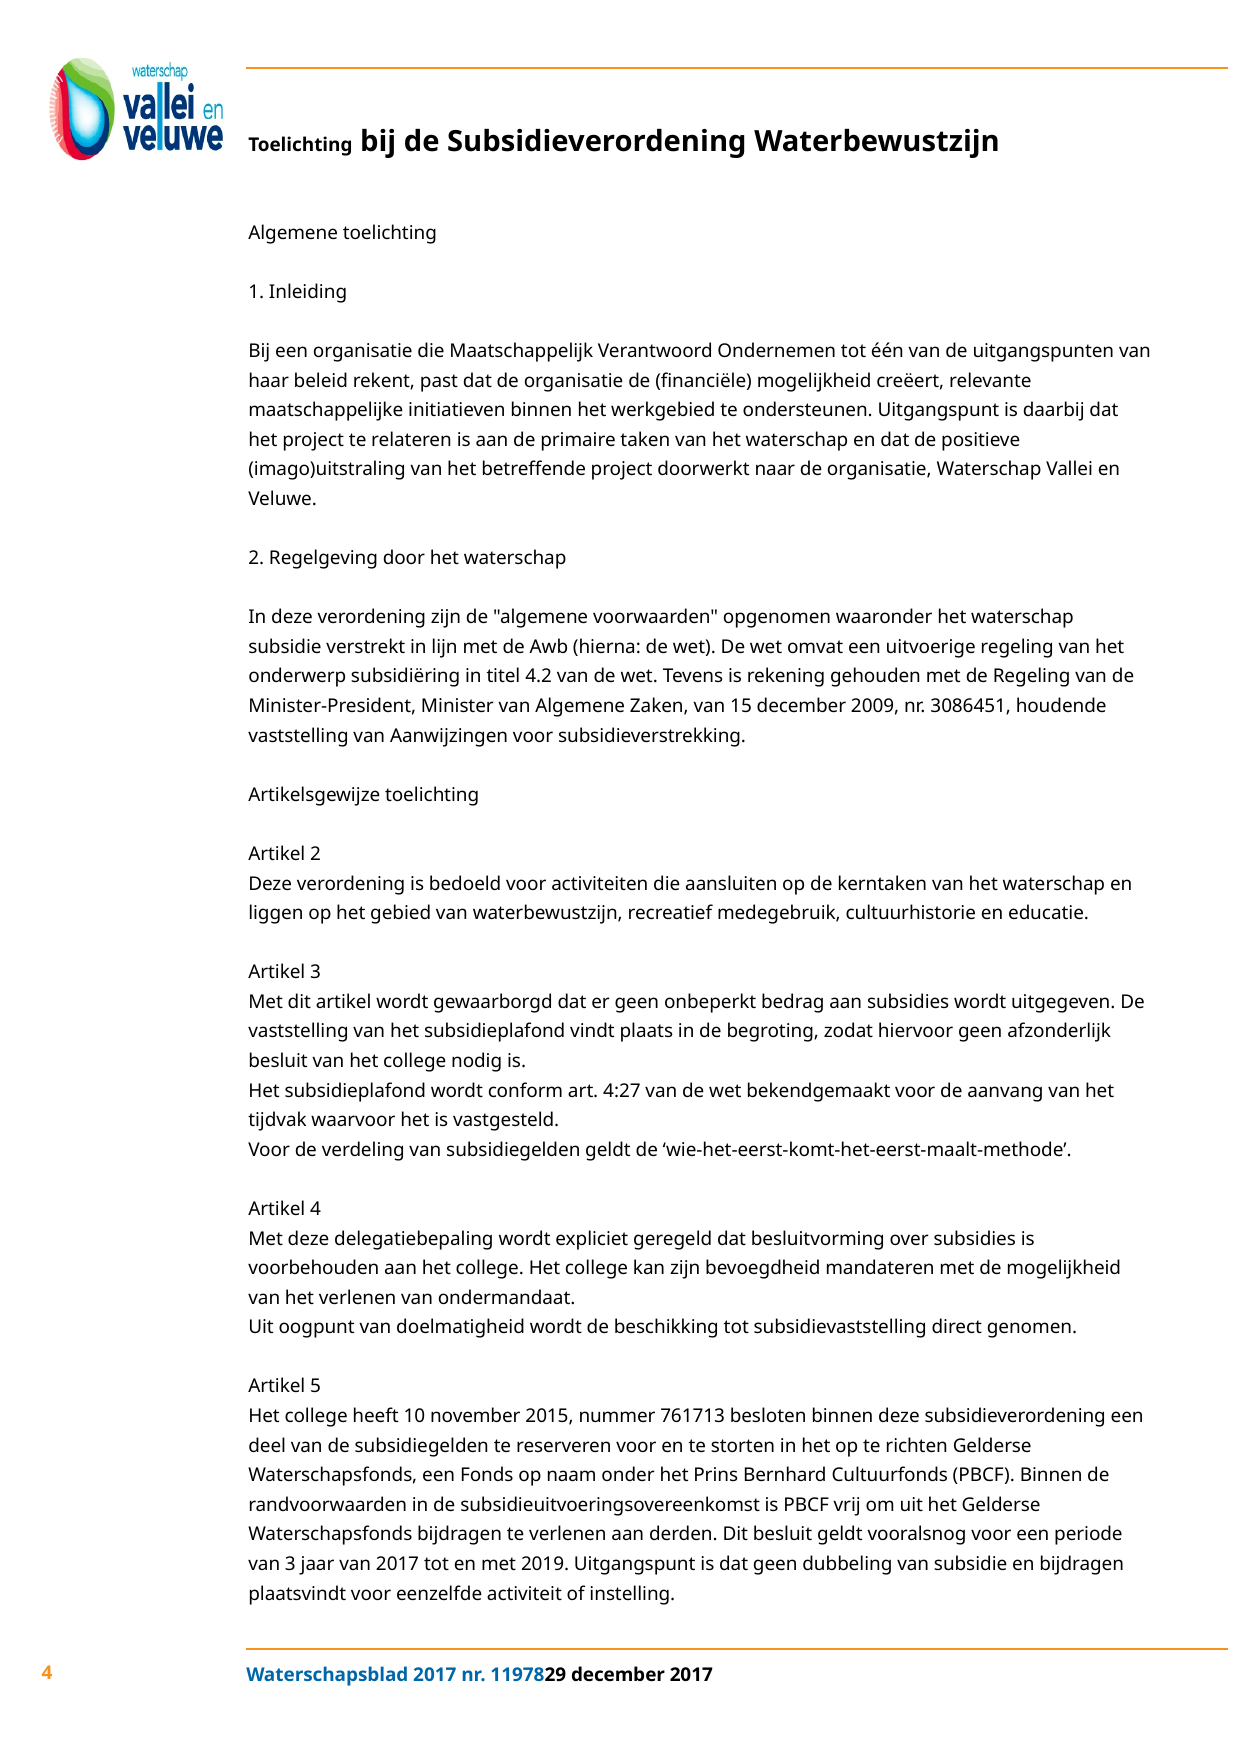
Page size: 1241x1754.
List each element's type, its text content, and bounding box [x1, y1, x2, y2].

text Uit oogpunt van doelmatigheid wordt de beschikking tot subsidievaststelling direct genomen. [248, 1313, 1152, 1339]
text Met dit artikel wordt gewaarborgd dat er geen onbeperkt bedrag aan subsidies wordt uitgegeven. De vaststelling van het subsidieplafond vindt plaats in de begroting, zodat hiervoor geen afzonderlijk besluit van het college nodig is. [248, 988, 1152, 1073]
text Het subsidieplafond wordt conform art. 4:27 van de wet bekendgemaakt voor de aanvang van het tijdvak waarvoor het is vastgesteld. [248, 1077, 1152, 1132]
text Artikel 2 [248, 840, 1152, 866]
text 2. Regelgeving door het waterschap [248, 544, 1152, 570]
text Voor de verdeling van subsidiegelden geldt de ‘wie-het-eerst-komt-het-eerst-maalt-methode’. [248, 1136, 1152, 1162]
text In deze verordening zijn de "algemene voorwaarden" opgenomen waaronder het waterschap subsidie verstrekt in lijn met de Awb (hierna: de wet). De wet omvat een uitvoerige regeling van het onderwerp subsidiëring in titel 4.2 van de wet. Tevens is rekening gehouden met de Regeling van de Minister-President, Minister van Algemene Zaken, van 15 december 2009, nr. 3086451, houdende vaststelling van Aanwijzingen voor subsidieverstrekking. [248, 603, 1152, 748]
text Artikel 3 [248, 958, 1152, 984]
text Artikel 4 [248, 1195, 1152, 1221]
text 1. Inleiding [248, 278, 1152, 304]
text Bij een organisatie die Maatschappelijk Verantwoord Ondernemen tot één van de uitgangspunten van haar beleid rekent, past dat de organisatie de (financiële) mogelijkheid creëert, relevante maatschappelijke initiatieven binnen het werkgebied te ondersteunen. Uitgangspunt is daarbij dat het project te relateren is aan de primaire taken van het waterschap en dat de positieve (imago)uitstraling van het betreffende project doorwerkt naar de organisatie, Waterschap Vallei en Veluwe. [248, 337, 1152, 511]
text Met deze delegatiebepaling wordt expliciet geregeld dat besluitvorming over subsidies is voorbehouden aan het college. Het college kan zijn bevoegdheid mandateren met de mogelijkheid van het verlenen van ondermandaat. [248, 1225, 1152, 1310]
picture [41, 47, 231, 172]
text Artikel 5 [248, 1373, 1152, 1398]
text Deze verordening is bedoeld voor activiteiten die aansluiten op de kerntaken van het waterschap en liggen op het gebied van waterbewustzijn, recreatief medegebruik, cultuurhistorie en educatie. [248, 870, 1152, 925]
text Het college heeft 10 november 2015, nummer 761713 besloten binnen deze subsidieverordening een deel van de subsidiegelden te reserveren voor en te storten in het op te richten Gelderse Waterschapsfonds, een Fonds op naam onder het Prins Bernhard Cultuurfonds (PBCF). Binnen de randvoorwaarden in de subsidieuitvoeringsovereenkomst is PBCF vrij om uit het Gelderse Waterschapsfonds bijdragen te verlenen aan derden. Dit besluit geldt vooralsnog voor een periode van 3 jaar van 2017 tot en met 2019. Uitgangspunt is dat geen dubbeling van subsidie en bijdragen plaatsvindt voor eenzelfde activiteit of instelling. [248, 1402, 1152, 1606]
text Artikelsgewijze toelichting [248, 781, 1152, 807]
text Toelichting bij de Subsidieverordening Waterbewustzijn [248, 121, 1152, 160]
text Algemene toelichting [248, 219, 1152, 245]
